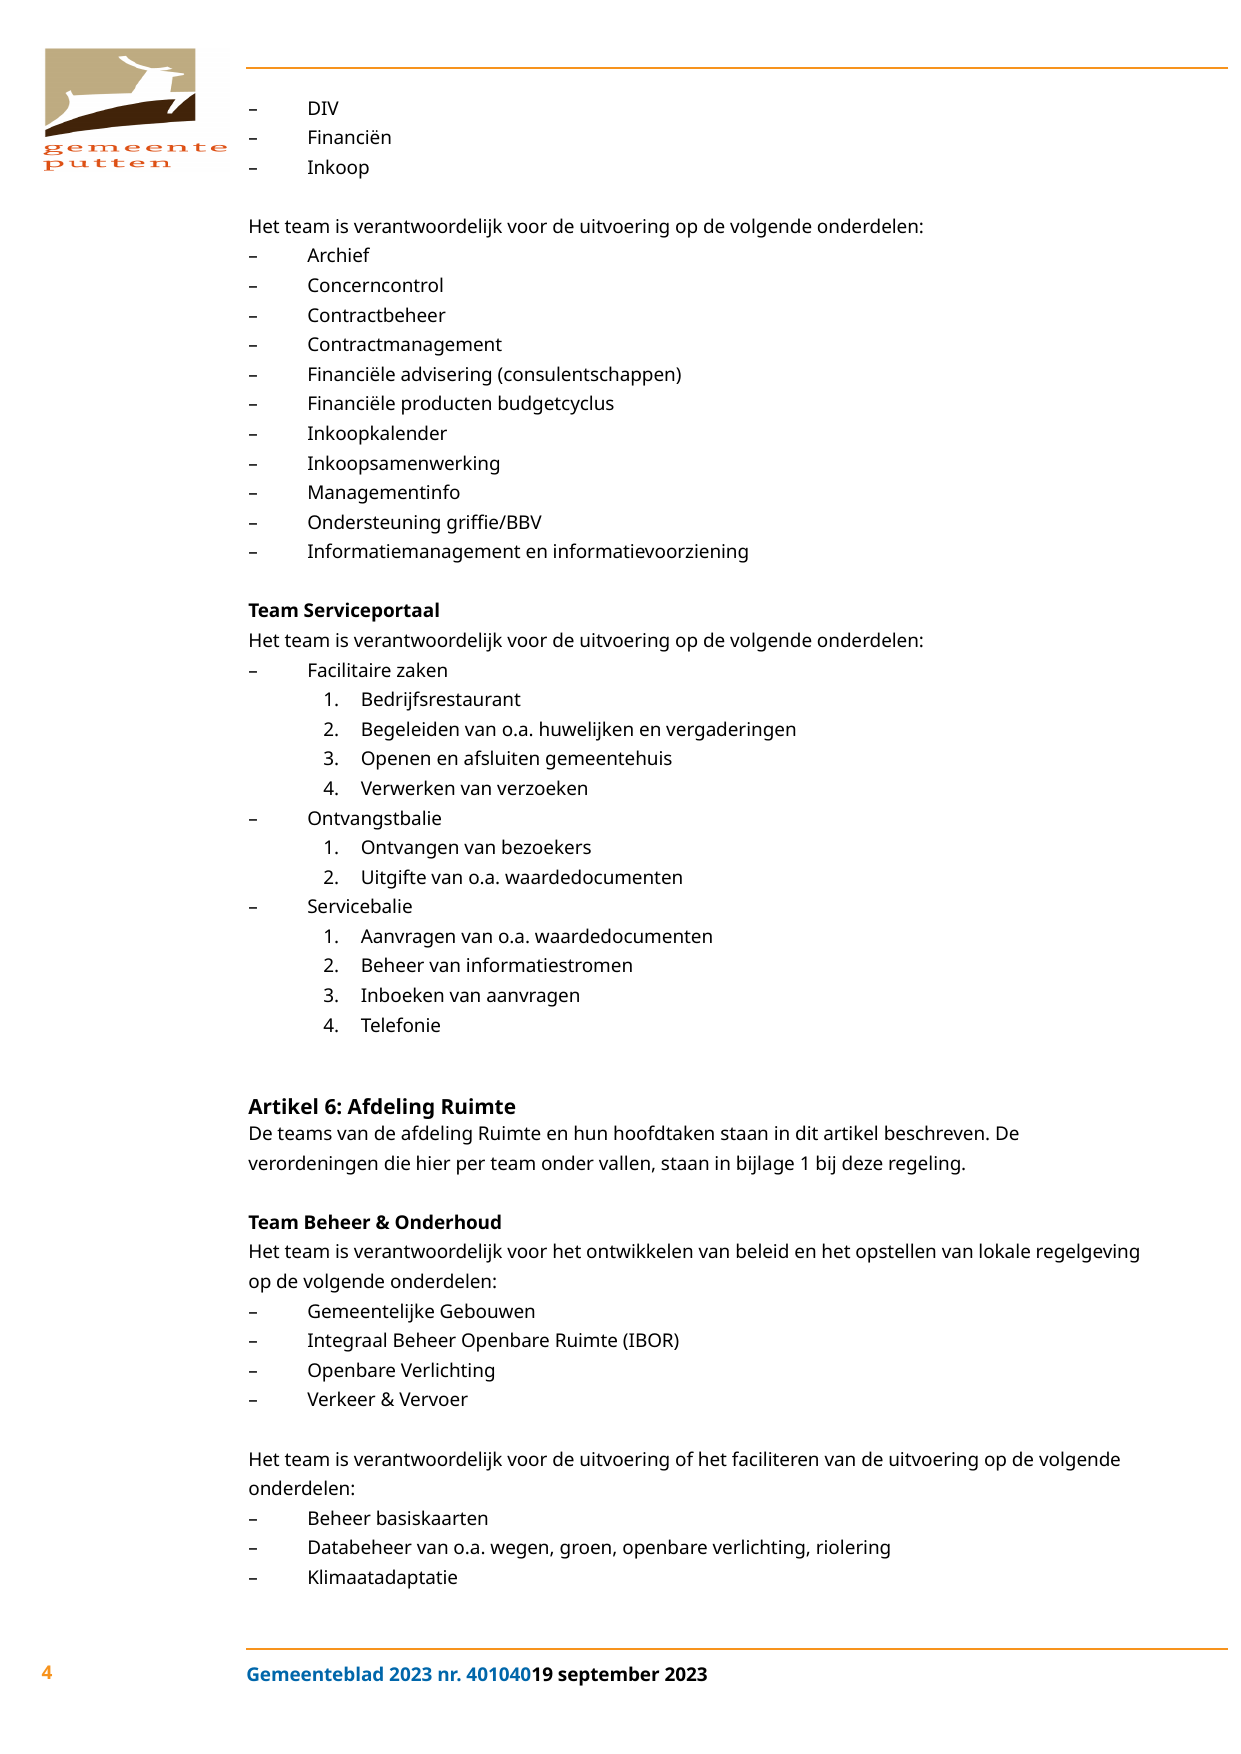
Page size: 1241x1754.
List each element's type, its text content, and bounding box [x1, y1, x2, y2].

text Het team is verantwoordelijk voor het ontwikkelen van beleid en het opstellen van lokale regelgeving op de volgende onderdelen: [248, 1239, 1152, 1294]
list Verwerken van verzoeken [323, 775, 1152, 801]
list Inkoop [248, 154, 1152, 180]
list Klimaatadaptatie [248, 1564, 1152, 1590]
list Inboeken van aanvragen [323, 982, 1152, 1008]
list Financiële producten budgetcyclus [248, 391, 1152, 416]
text Team Serviceportaal [248, 598, 1152, 623]
picture [41, 47, 231, 172]
list Inkoopsamenwerking [248, 450, 1152, 476]
list Beheer basiskaarten [248, 1505, 1152, 1531]
list Beheer van informatiestromen [323, 953, 1152, 978]
list DIV [248, 95, 1152, 121]
list Openen en afsluiten gemeentehuis [323, 746, 1152, 771]
list Ontvangen van bezoekers [323, 834, 1152, 860]
list Financiën [248, 124, 1152, 150]
list Uitgifte van o.a. waardedocumenten [323, 864, 1152, 890]
list Bedrijfsrestaurant [323, 686, 1152, 712]
list Managementinfo [248, 479, 1152, 505]
list Ontvangstbalie [248, 805, 1152, 831]
list Inkoopkalender [248, 420, 1152, 446]
text Team Beheer & Onderhoud [248, 1209, 1152, 1235]
list Contractbeheer [248, 302, 1152, 328]
list Openbare Verlichting [248, 1357, 1152, 1383]
list Aanvragen van o.a. waardedocumenten [323, 923, 1152, 949]
list Archief [248, 243, 1152, 268]
text Het team is verantwoordelijk voor de uitvoering op de volgende onderdelen: [248, 213, 1152, 239]
list Verkeer & Vervoer [248, 1387, 1152, 1412]
list Gemeentelijke Gebouwen [248, 1298, 1152, 1323]
list Ondersteuning griffie/BBV [248, 509, 1152, 535]
list Concerncontrol [248, 272, 1152, 298]
list Financiële advisering (consulentschappen) [248, 361, 1152, 387]
list Begeleiden van o.a. huwelijken en vergaderingen [323, 716, 1152, 742]
text Het team is verantwoordelijk voor de uitvoering of het faciliteren van de uitvoering op de volgende onderdelen: [248, 1446, 1152, 1501]
list Servicebalie [248, 893, 1152, 919]
text De teams van de afdeling Ruimte en hun hoofdtaken staan in dit artikel beschreven. De verordeningen die hier per team onder vallen, staan in bijlage 1 bij deze regeling. [248, 1120, 1152, 1176]
list Telefonie [323, 1012, 1152, 1038]
list Databeheer van o.a. wegen, groen, openbare verlichting, riolering [248, 1534, 1152, 1560]
list Informatiemanagement en informatievoorziening [248, 538, 1152, 564]
list Facilitaire zaken [248, 657, 1152, 683]
text Het team is verantwoordelijk voor de uitvoering op de volgende onderdelen: [248, 627, 1152, 653]
list Integraal Beheer Openbare Ruimte (IBOR) [248, 1327, 1152, 1353]
text Artikel 6: Afdeling Ruimte [248, 1092, 1152, 1120]
list Contractmanagement [248, 331, 1152, 357]
